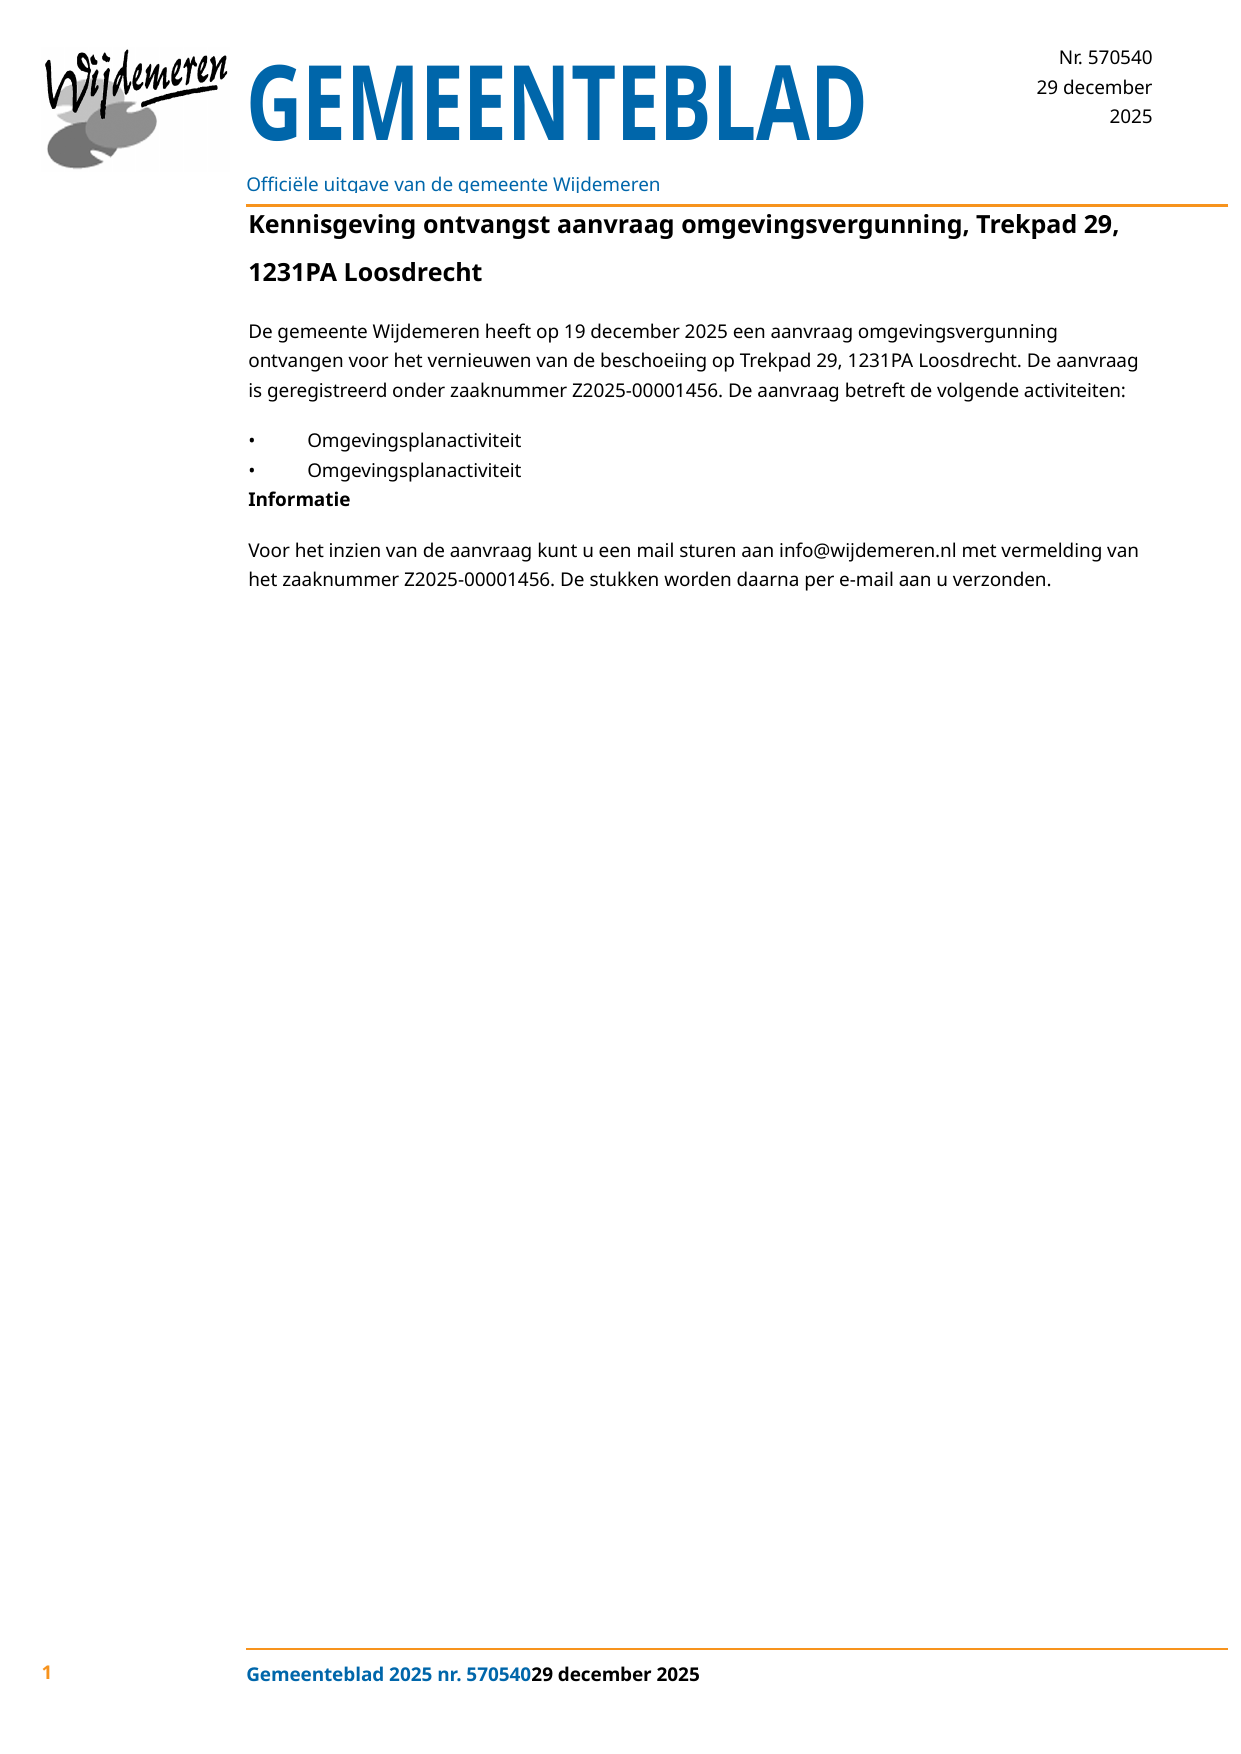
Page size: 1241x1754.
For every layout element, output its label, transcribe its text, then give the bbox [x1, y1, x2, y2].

text Informatie [248, 487, 1152, 512]
text Voor het inzien van de aanvraag kunt u een mail sturen aan info@wijdemeren.nl met vermelding van het zaaknummer Z2025-00001456. De stukken worden daarna per e-mail aan u verzonden. [248, 537, 1152, 592]
picture [41, 47, 231, 172]
list Omgevingsplanactiviteit [248, 457, 1152, 483]
text Kennisgeving ontvangst aanvraag omgevingsvergunning, Trekpad 29, 1231PA Loosdrecht [248, 207, 1152, 288]
list Omgevingsplanactiviteit [248, 427, 1152, 453]
text De gemeente Wijdemeren heeft op 19 december 2025 een aanvraag omgevingsvergunning ontvangen voor het vernieuwen van de beschoeiing op Trekpad 29, 1231PA Loosdrecht. De aanvraag is geregistreerd onder zaaknummer Z2025-00001456. De aanvraag betreft de volgende activiteiten: [248, 318, 1152, 403]
